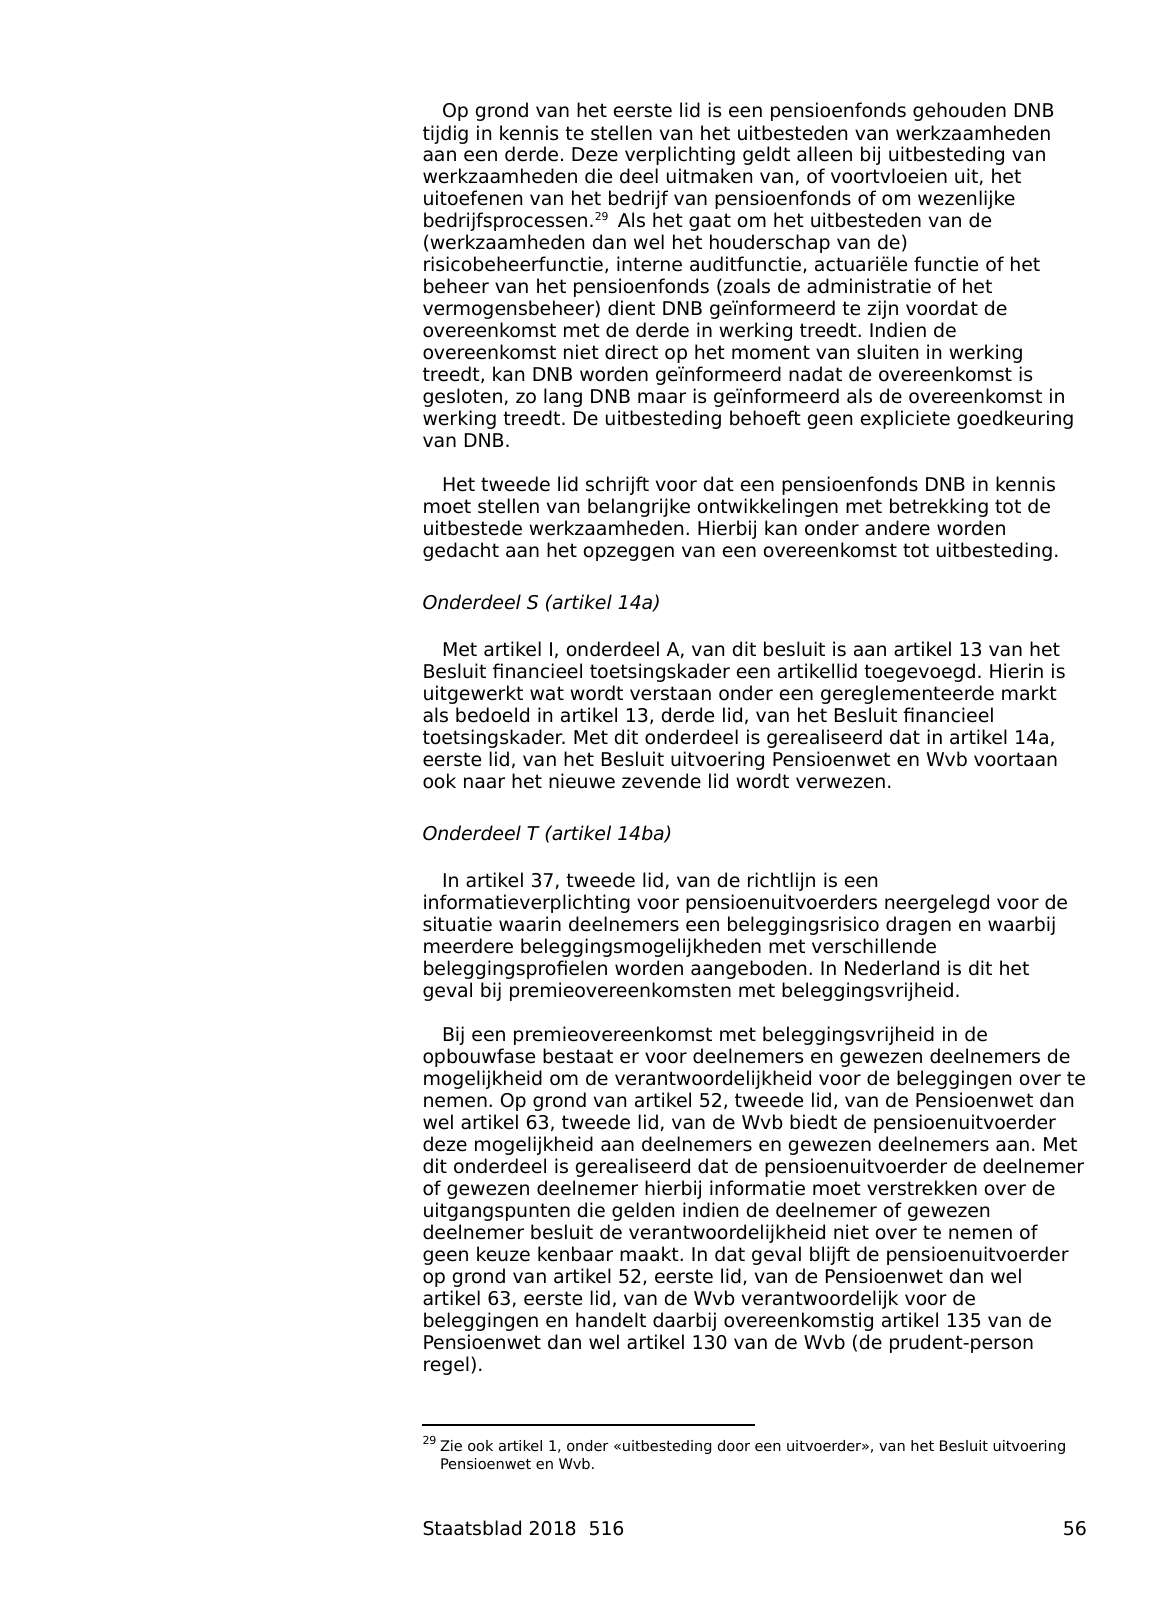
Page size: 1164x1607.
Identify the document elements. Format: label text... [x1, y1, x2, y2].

text Zie ook artikel 1, onder «uitbesteding door een uitvoerder», van het Besluit uitvoering Pensioenwet en Wvb. [422, 1434, 1087, 1473]
text In artikel 37, tweede lid, van de richtlijn is een informatieverplichting voor pensioenuitvoerders neergelegd voor de situatie waarin deelnemers een beleggingsrisico dragen en waarbij meerdere beleggingsmogelijkheden met verschillende beleggingsprofielen worden aangeboden. In Nederland is dit het geval bij premieovereenkomsten met beleggingsvrijheid. [422, 870, 1087, 1002]
subtitle Onderdeel T (artikel 14ba) [422, 823, 1087, 845]
text Op grond van het eerste lid is een pensioenfonds gehouden DNB tijdig in kennis te stellen van het uitbesteden van werkzaamheden aan een derde. Deze verplichting geldt alleen bij uitbesteding van werkzaamheden die deel uitmaken van, of voortvloeien uit, het uitoefenen van het bedrijf van pensioenfonds of om wezenlijke bedrijfsprocessen. Als het gaat om het uitbesteden van de (werkzaamheden dan wel het houderschap van de) risicobeheerfunctie, interne auditfunctie, actuariële functie of het beheer van het pensioenfonds (zoals de administratie of het vermogensbeheer) dient DNB geïnformeerd te zijn voordat de overeenkomst met de derde in werking treedt. Indien de overeenkomst niet direct op het moment van sluiten in werking treedt, kan DNB worden geïnformeerd nadat de overeenkomst is gesloten, zo lang DNB maar is geïnformeerd als de overeenkomst in werking treedt. De uitbesteding behoeft geen expliciete goedkeuring van DNB. [422, 100, 1087, 452]
text Met artikel I, onderdeel A, van dit besluit is aan artikel 13 van het Besluit financieel toetsingskader een artikellid toegevoegd. Hierin is uitgewerkt wat wordt verstaan onder een gereglementeerde markt als bedoeld in artikel 13, derde lid, van het Besluit financieel toetsingskader. Met dit onderdeel is gerealiseerd dat in artikel 14a, eerste lid, van het Besluit uitvoering Pensioenwet en Wvb voortaan ook naar het nieuwe zevende lid wordt verwezen. [422, 639, 1087, 793]
text Het tweede lid schrijft voor dat een pensioenfonds DNB in kennis moet stellen van belangrijke ontwikkelingen met betrekking tot de uitbestede werkzaamheden. Hierbij kan onder andere worden gedacht aan het opzeggen van een overeenkomst tot uitbesteding. [422, 474, 1087, 562]
subtitle Onderdeel S (artikel 14a) [422, 592, 1087, 614]
text Bij een premieovereenkomst met beleggingsvrijheid in de opbouwfase bestaat er voor deelnemers en gewezen deelnemers de mogelijkheid om de verantwoordelijkheid voor de beleggingen over te nemen. Op grond van artikel 52, tweede lid, van de Pensioenwet dan wel artikel 63, tweede lid, van de Wvb biedt de pensioenuitvoerder deze mogelijkheid aan deelnemers en gewezen deelnemers aan. Met dit onderdeel is gerealiseerd dat de pensioenuitvoerder de deelnemer of gewezen deelnemer hierbij informatie moet verstrekken over de uitgangspunten die gelden indien de deelnemer of gewezen deelnemer besluit de verantwoordelijkheid niet over te nemen of geen keuze kenbaar maakt. In dat geval blijft de pensioenuitvoerder op grond van artikel 52, eerste lid, van de Pensioenwet dan wel artikel 63, eerste lid, van de Wvb verantwoordelijk voor de beleggingen en handelt daarbij overeenkomstig artikel 135 van de Pensioenwet dan wel artikel 130 van de Wvb (de prudent-person regel). [422, 1024, 1087, 1376]
